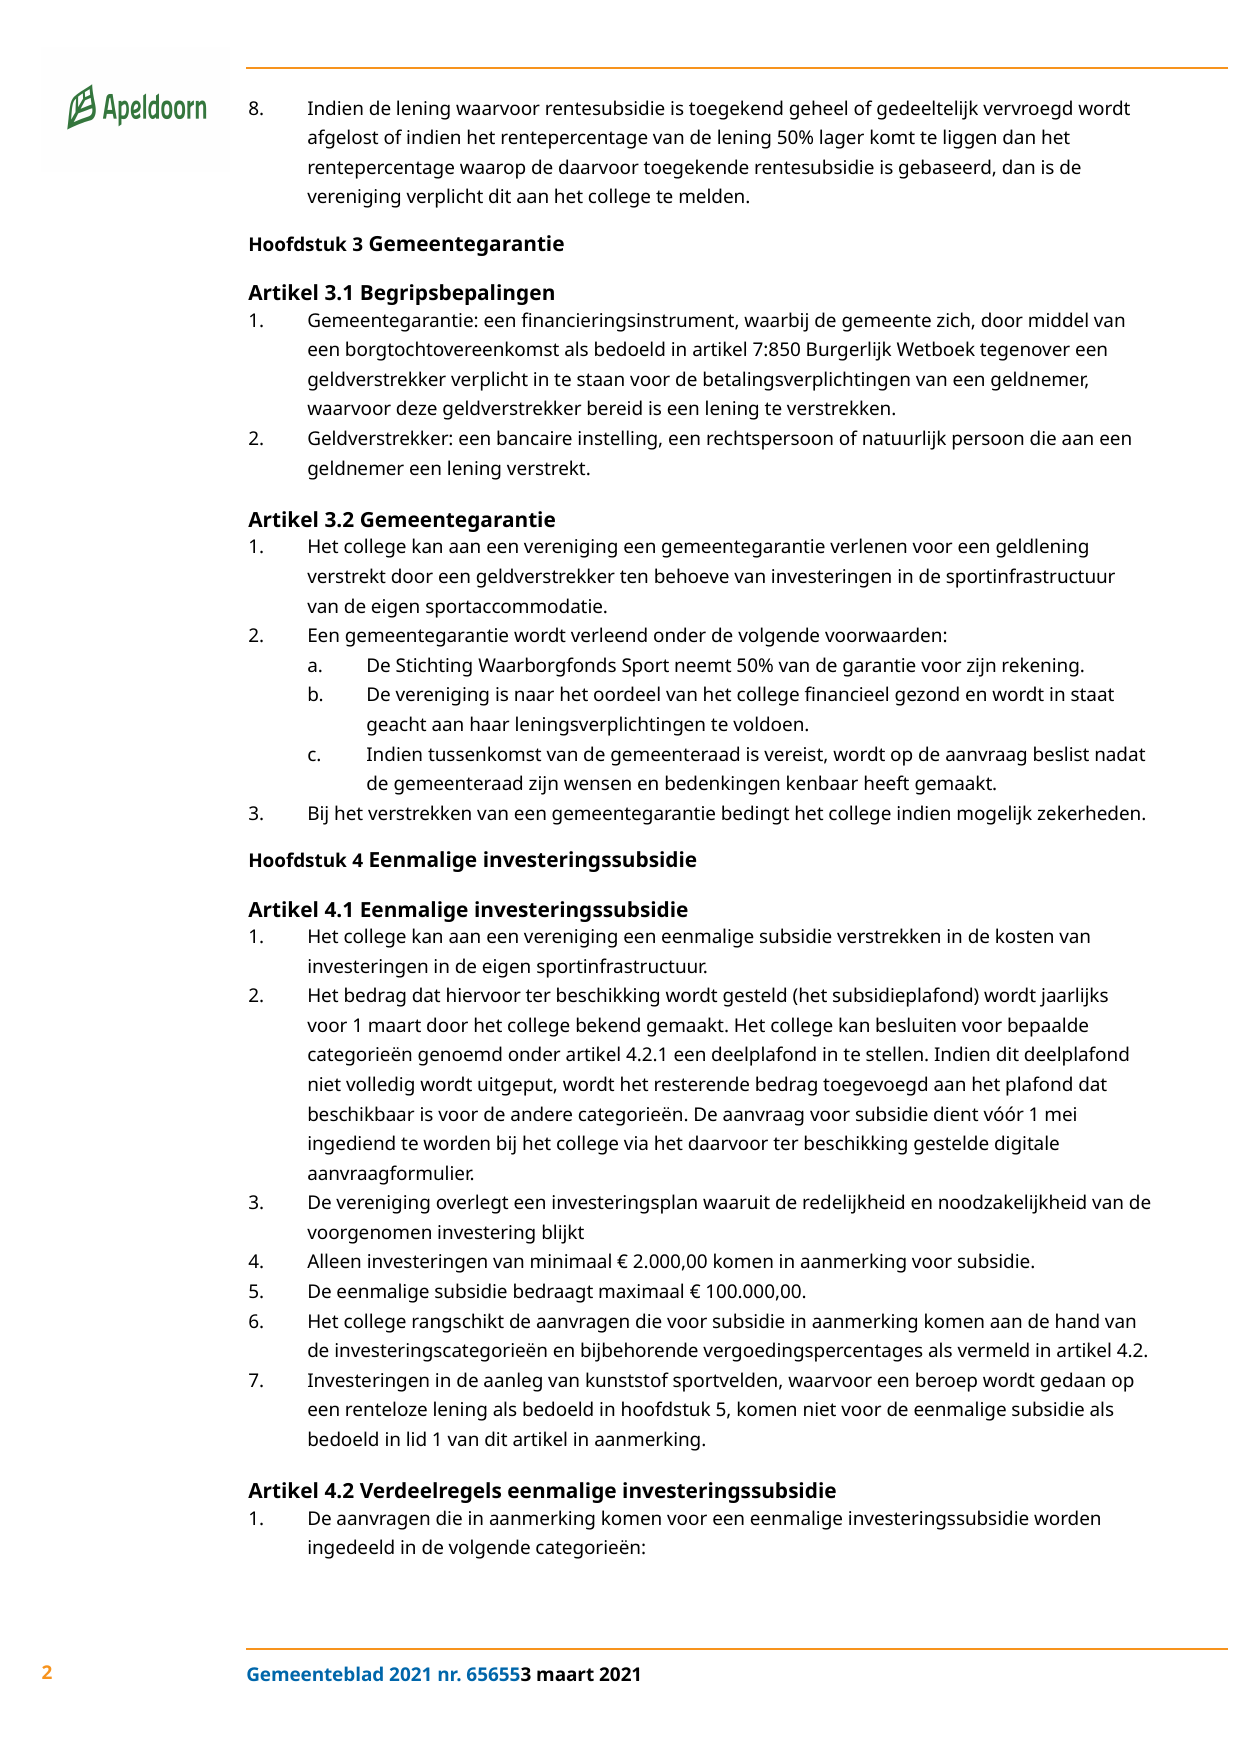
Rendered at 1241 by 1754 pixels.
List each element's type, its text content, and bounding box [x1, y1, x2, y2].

text Hoofdstuk 3 Gemeentegarantie [248, 229, 1152, 258]
list Het college rangschikt de aanvragen die voor subsidie in aanmerking komen aan de hand van de investeringscategorieën en bijbehorende vergoedingspercentages als vermeld in artikel 4.2. [248, 1308, 1152, 1363]
list Geldverstrekker: een bancaire instelling, een rechtspersoon of natuurlijk persoon die aan een geldnemer een lening verstrekt. [248, 425, 1152, 481]
list Bij het verstrekken van een gemeentegarantie bedingt het college indien mogelijk zekerheden. [248, 800, 1152, 826]
list Een gemeentegarantie wordt verleend onder de volgende voorwaarden: [248, 622, 1152, 648]
list Indien de lening waarvoor rentesubsidie is toegekend geheel of gedeeltelijk vervroegd wordt afgelost of indien het rentepercentage van de lening 50% lager komt te liggen dan het rentepercentage waarop de daarvoor toegekende rentesubsidie is gebaseerd, dan is de vereniging verplicht dit aan het college te melden. [248, 95, 1152, 209]
text Artikel 3.1 Begripsbepalingen [248, 278, 1152, 307]
picture [41, 47, 231, 172]
list De Stichting Waarborgfonds Sport neemt 50% van de garantie voor zijn rekening. [307, 652, 1152, 678]
text Artikel 3.2 Gemeentegarantie [248, 505, 1152, 534]
list Het bedrag dat hiervoor ter beschikking wordt gesteld (het subsidieplafond) wordt jaarlijks voor 1 maart door het college bekend gemaakt. Het college kan besluiten voor bepaalde categorieën genoemd onder artikel 4.2.1 een deelplafond in te stellen. Indien dit deelplafond niet volledig wordt uitgeput, wordt het resterende bedrag toegevoegd aan het plafond dat beschikbaar is voor de andere categorieën. De aanvraag voor subsidie dient vóór 1 mei ingediend te worden bij het college via het daarvoor ter beschikking gestelde digitale aanvraagformulier. [248, 982, 1152, 1186]
list De vereniging overlegt een investeringsplan waaruit de redelijkheid en noodzakelijkheid van de voorgenomen investering blijkt [248, 1189, 1152, 1245]
list De vereniging is naar het oordeel van het college financieel gezond en wordt in staat geacht aan haar leningsverplichtingen te voldoen. [307, 682, 1152, 737]
list De aanvragen die in aanmerking komen voor een eenmalige investeringssubsidie worden ingedeeld in de volgende categorieën: [248, 1505, 1152, 1560]
list De eenmalige subsidie bedraagt maximaal € 100.000,00. [248, 1278, 1152, 1304]
text Artikel 4.1 Eenmalige investeringssubsidie [248, 895, 1152, 923]
list Investeringen in de aanleg van kunststof sportvelden, waarvoor een beroep wordt gedaan op een renteloze lening als bedoeld in hoofdstuk 5, komen niet voor de eenmalige subsidie als bedoeld in lid 1 van dit artikel in aanmerking. [248, 1367, 1152, 1452]
list Het college kan aan een vereniging een gemeentegarantie verlenen voor een geldlening verstrekt door een geldverstrekker ten behoeve van investeringen in de sportinfrastructuur van de eigen sportaccommodatie. [248, 534, 1152, 618]
list Indien tussenkomst van de gemeenteraad is vereist, wordt op de aanvraag beslist nadat de gemeenteraad zijn wensen en bedenkingen kenbaar heeft gemaakt. [307, 741, 1152, 796]
text Hoofdstuk 4 Eenmalige investeringssubsidie [248, 846, 1152, 874]
list Alleen investeringen van minimaal € 2.000,00 komen in aanmerking voor subsidie. [248, 1249, 1152, 1274]
list Het college kan aan een vereniging een eenmalige subsidie verstrekken in de kosten van investeringen in de eigen sportinfrastructuur. [248, 923, 1152, 978]
text Artikel 4.2 Verdeelregels eenmalige investeringssubsidie [248, 1477, 1152, 1505]
list Gemeentegarantie: een financieringsinstrument, waarbij de gemeente zich, door middel van een borgtochtovereenkomst als bedoeld in artikel 7:850 Burgerlijk Wetboek tegenover een geldverstrekker verplicht in te staan voor de betalingsverplichtingen van een geldnemer, waarvoor deze geldverstrekker bereid is een lening te verstrekken. [248, 307, 1152, 421]
